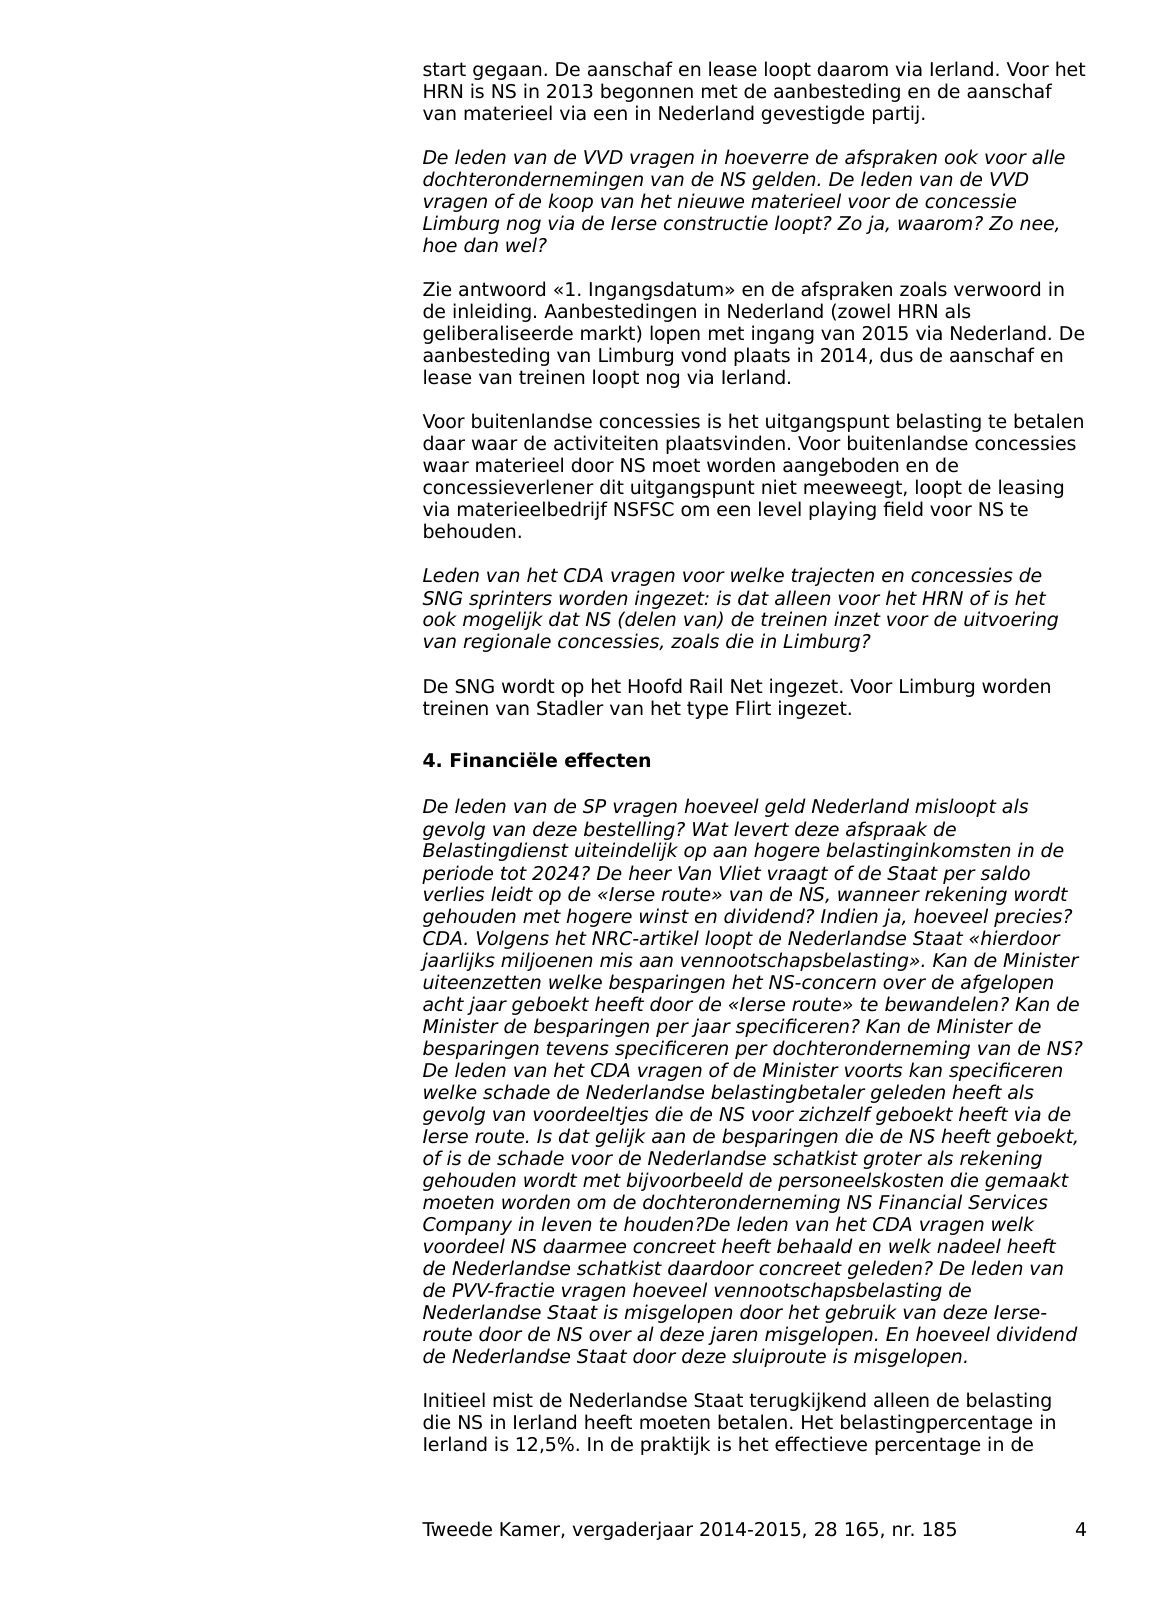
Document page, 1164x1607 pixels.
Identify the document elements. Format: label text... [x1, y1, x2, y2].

subtitle 4. Financiële effecten [422, 749, 1087, 771]
text De leden van de VVD vragen in hoeverre de afspraken ook voor alle dochterondernemingen van de NS gelden. De leden van de VVD vragen of de koop van het nieuwe materieel voor de concessie Limburg nog via de Ierse constructie loopt? Zo ja, waarom? Zo nee, hoe dan wel? [422, 147, 1087, 257]
text Zie antwoord «1. Ingangsdatum» en de afspraken zoals verwoord in de inleiding. Aanbestedingen in Nederland (zowel HRN als geliberaliseerde markt) lopen met ingang van 2015 via Nederland. De aanbesteding van Limburg vond plaats in 2014, dus de aanschaf en lease van treinen loopt nog via Ierland. [422, 279, 1087, 389]
text De leden van de SP vragen hoeveel geld Nederland misloopt als gevolg van deze bestelling? Wat levert deze afspraak de Belastingdienst uiteindelijk op aan hogere belastinginkomsten in de periode tot 2024? De heer Van Vliet vraagt of de Staat per saldo verlies leidt op de «Ierse route» van de NS, wanneer rekening wordt gehouden met hogere winst en dividend? Indien ja, hoeveel precies? CDA. Volgens het NRC-artikel loopt de Nederlandse Staat «hierdoor jaarlijks miljoenen mis aan vennootschapsbelasting». Kan de Minister uiteenzetten welke besparingen het NS-concern over de afgelopen acht jaar geboekt heeft door de «Ierse route» te bewandelen? Kan de Minister de besparingen per jaar specificeren? Kan de Minister de besparingen tevens specificeren per dochteronderneming van de NS? De leden van het CDA vragen of de Minister voorts kan specificeren welke schade de Nederlandse belastingbetaler geleden heeft als gevolg van voordeeltjes die de NS voor zichzelf geboekt heeft via de Ierse route. Is dat gelijk aan de besparingen die de NS heeft geboekt, of is de schade voor de Nederlandse schatkist groter als rekening gehouden wordt met bijvoorbeeld de personeelskosten die gemaakt moeten worden om de dochteronderneming NS Financial Services Company in leven te houden?De leden van het CDA vragen welk voordeel NS daarmee concreet heeft behaald en welk nadeel heeft de Nederlandse schatkist daardoor concreet geleden? De leden van de PVV-fractie vragen hoeveel vennootschapsbelasting de Nederlandse Staat is misgelopen door het gebruik van deze Ierse-route door de NS over al deze jaren misgelopen. En hoeveel dividend de Nederlandse Staat door deze sluiproute is misgelopen. [422, 796, 1087, 1368]
text Initieel mist de Nederlandse Staat terugkijkend alleen de belasting die NS in Ierland heeft moeten betalen. Het belastingpercentage in Ierland is 12,5%. In de praktijk is het effectieve percentage in de [422, 1390, 1087, 1456]
text De SNG wordt op het Hoofd Rail Net ingezet. Voor Limburg worden treinen van Stadler van het type Flirt ingezet. [422, 676, 1087, 719]
text Leden van het CDA vragen voor welke trajecten en concessies de SNG sprinters worden ingezet: is dat alleen voor het HRN of is het ook mogelijk dat NS (delen van) de treinen inzet voor de uitvoering van regionale concessies, zoals die in Limburg? [422, 565, 1087, 653]
text start gegaan. De aanschaf en lease loopt daarom via Ierland. Voor het HRN is NS in 2013 begonnen met de aanbesteding en de aanschaf van materieel via een in Nederland gevestigde partij. [422, 59, 1087, 125]
text Voor buitenlandse concessies is het uitgangspunt belasting te betalen daar waar de activiteiten plaatsvinden. Voor buitenlandse concessies waar materieel door NS moet worden aangeboden en de concessieverlener dit uitgangspunt niet meeweegt, loopt de leasing via materieelbedrijf NSFSC om een level playing field voor NS te behouden. [422, 411, 1087, 543]
